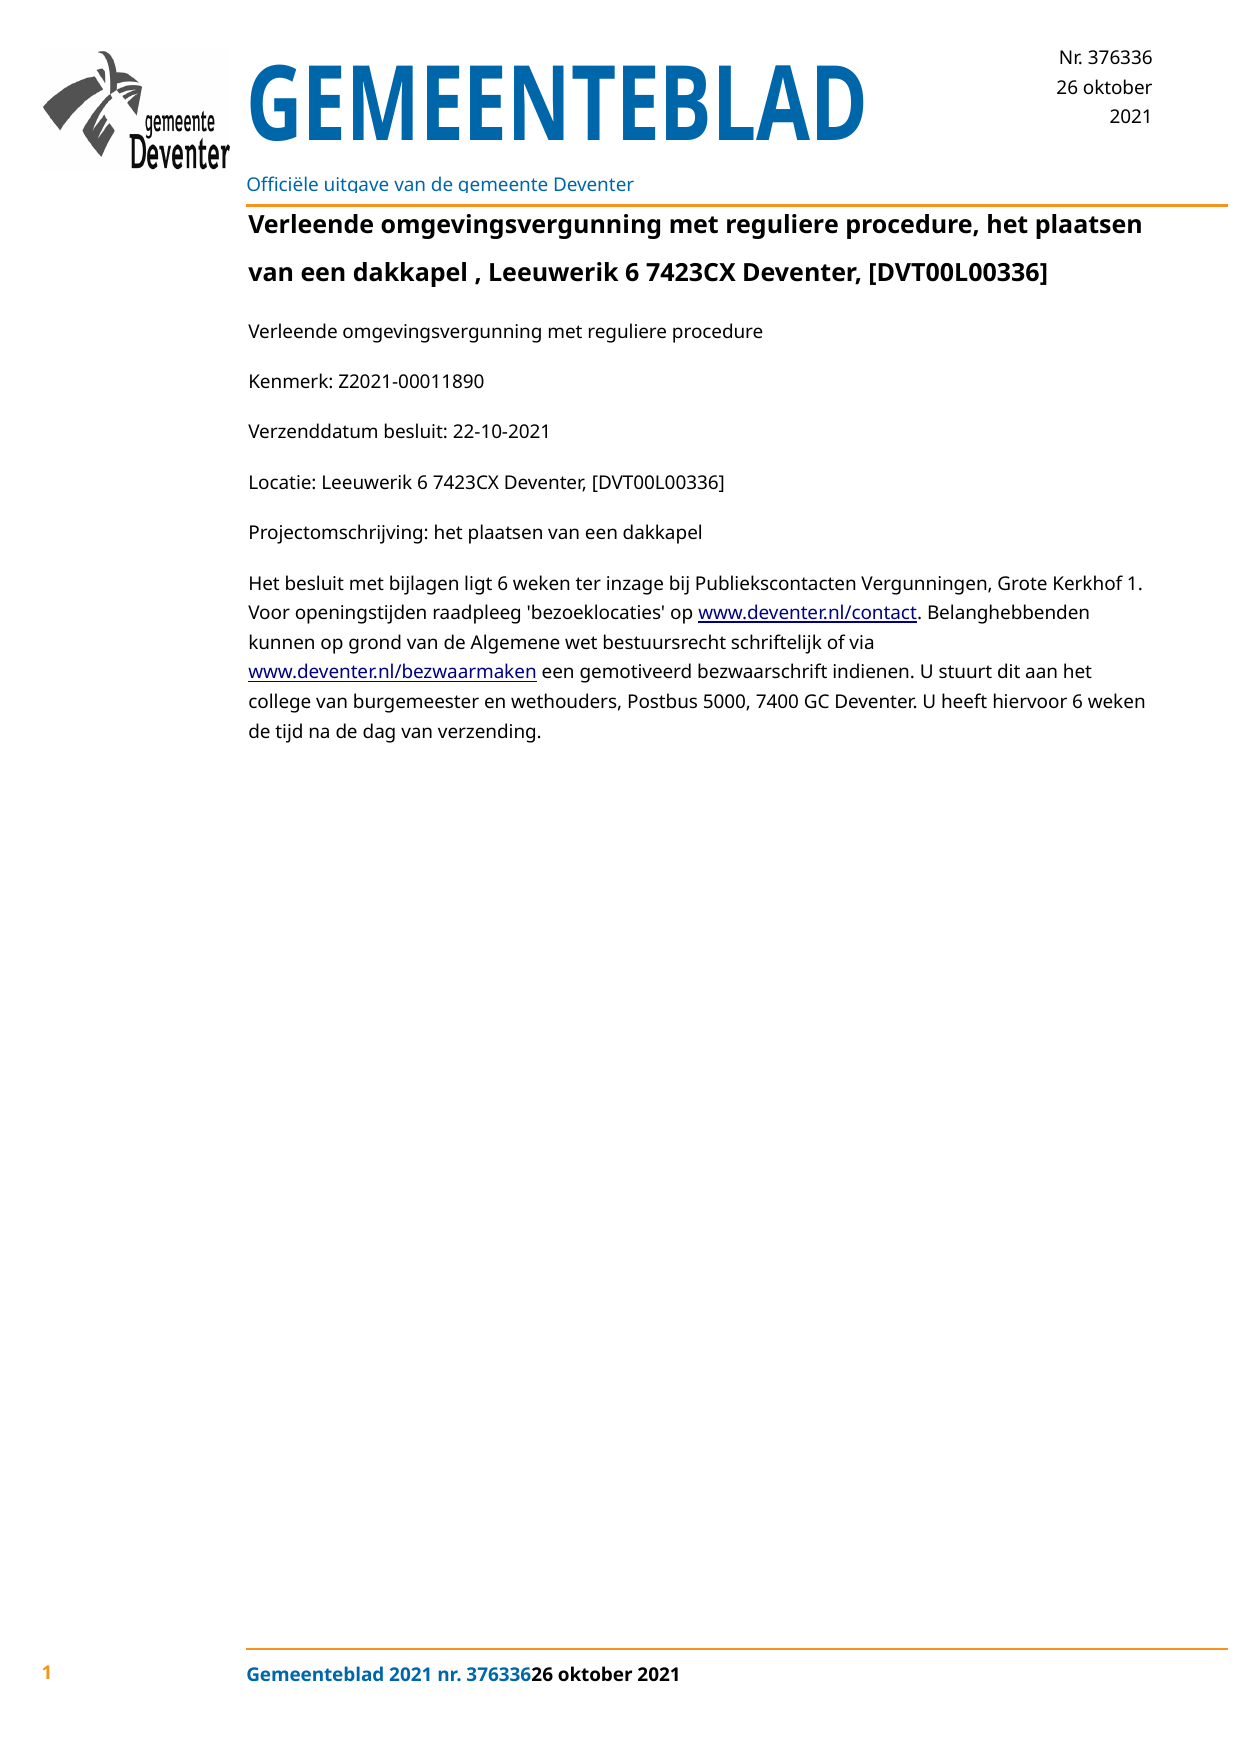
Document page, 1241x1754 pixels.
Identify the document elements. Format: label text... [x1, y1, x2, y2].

text Verleende omgevingsvergunning met reguliere procedure, het plaatsen van een dakkapel , Leeuwerik 6 7423CX Deventer, [DVT00L00336] [248, 207, 1152, 288]
text Het besluit met bijlagen ligt 6 weken ter inzage bij Publiekscontacten Vergunningen, Grote Kerkhof 1. Voor openingstijden raadpleeg 'bezoeklocaties' op www.deventer.nl/contact. Belanghebbenden kunnen op grond van de Algemene wet bestuursrecht schriftelijk of via www.deventer.nl/bezwaarmaken een gemotiveerd bezwaarschrift indienen. U stuurt dit aan het college van burgemeester en wethouders, Postbus 5000, 7400 GC Deventer. U heeft hiervoor 6 weken de tijd na de dag van verzending. [248, 570, 1152, 744]
text Verzenddatum besluit: 22-10-2021 [248, 419, 1152, 444]
text Verleende omgevingsvergunning met reguliere procedure [248, 318, 1152, 344]
picture [41, 47, 231, 172]
text Kenmerk: Z2021-00011890 [248, 368, 1152, 394]
text Locatie: Leeuwerik 6 7423CX Deventer, [DVT00L00336] [248, 469, 1152, 495]
text Projectomschrijving: het plaatsen van een dakkapel [248, 519, 1152, 545]
